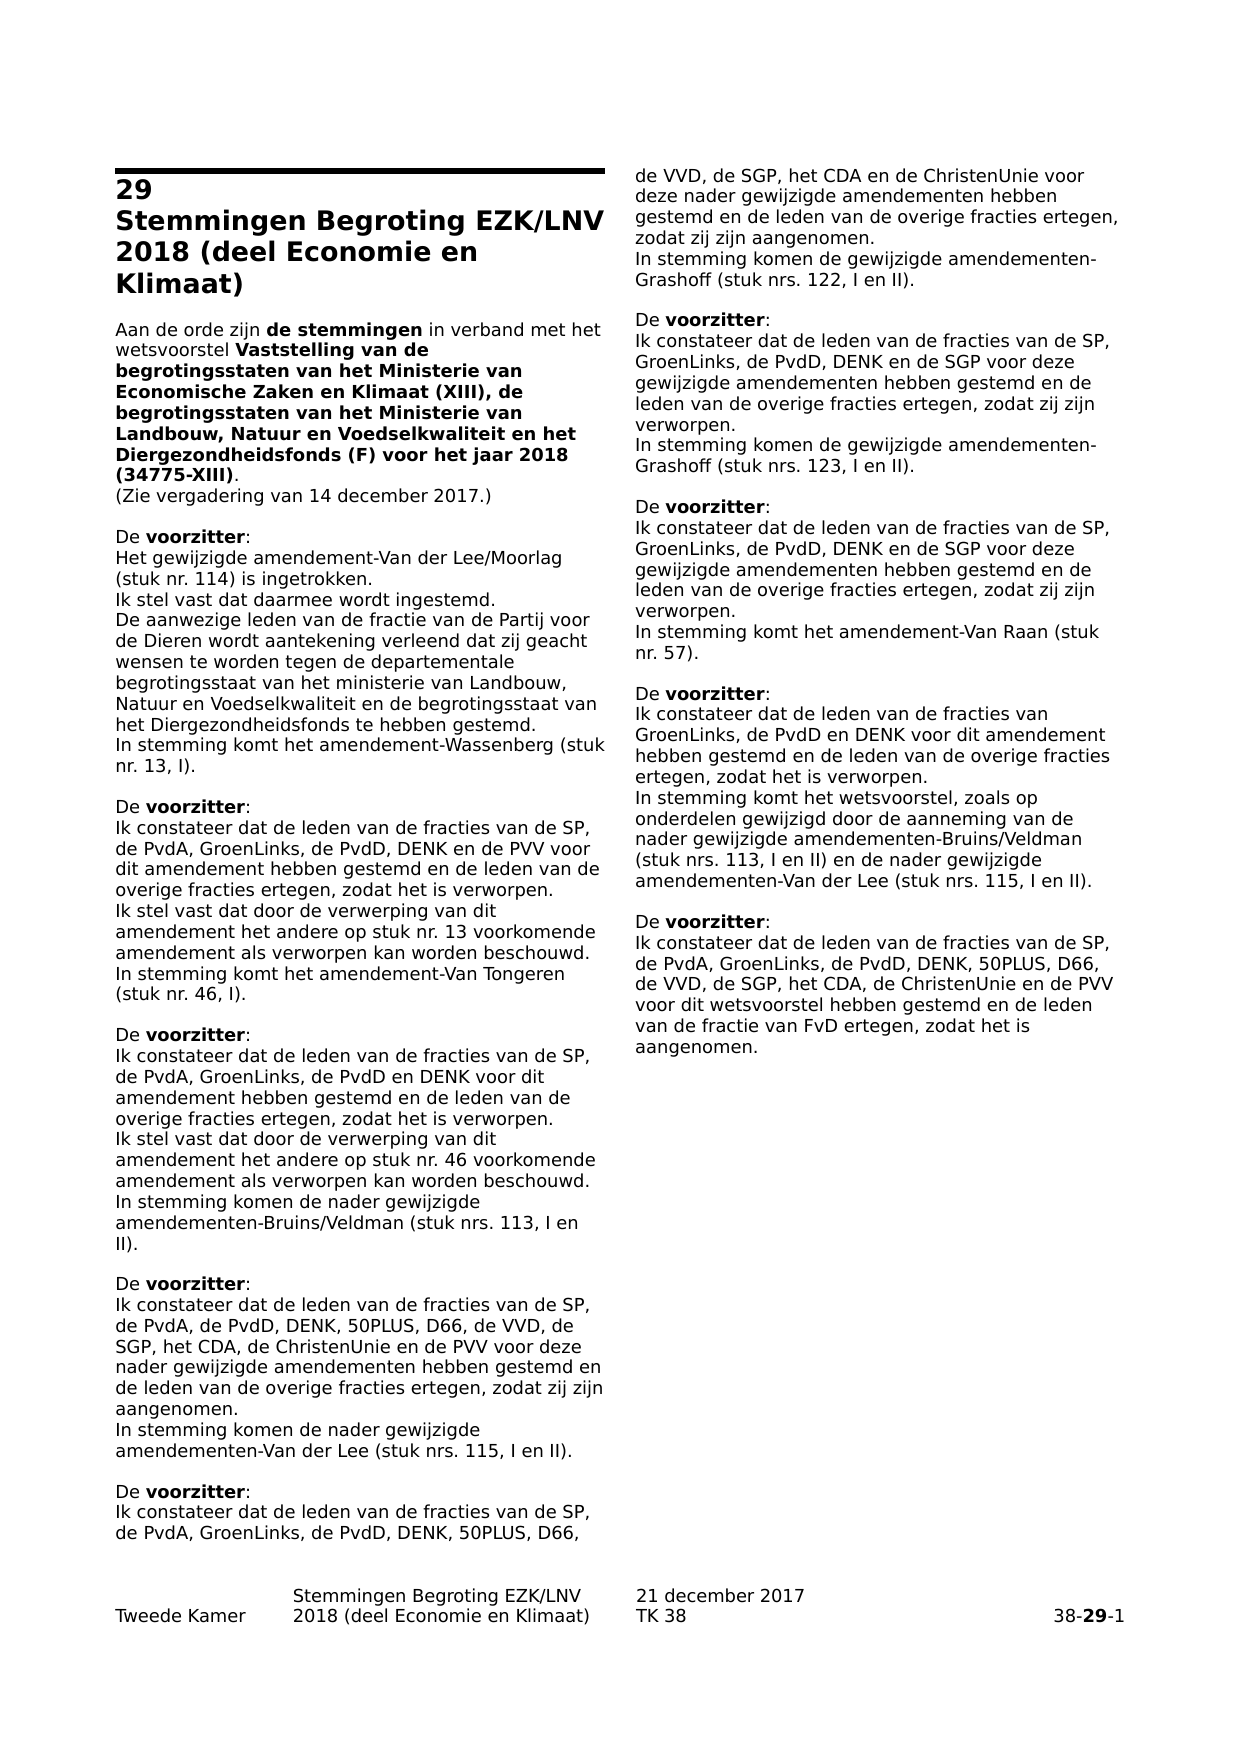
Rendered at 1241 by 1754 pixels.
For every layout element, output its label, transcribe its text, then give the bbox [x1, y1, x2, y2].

text Ik constateer dat de leden van de fracties van de SP, de PvdA, GroenLinks, de PvdD, DENK, 50PLUS, D66, de VVD, de SGP, het CDA, de ChristenUnie en de PVV voor dit wetsvoorstel hebben gestemd en de leden van de fractie van FvD ertegen, zodat het is aangenomen. [635, 932, 1125, 1057]
text In stemming komt het wetsvoorstel, zoals op onderdelen gewijzigd door de aanneming van de nader gewijzigde amendementen-Bruins/Veldman (stuk nrs. 113, I en II) en de nader gewijzigde amendementen-Van der Lee (stuk nrs. 115, I en II). [635, 787, 1125, 892]
text In stemming komt het amendement-Wassenberg (stuk nr. 13, I). [115, 735, 605, 777]
text Ik constateer dat de leden van de fracties van de SP, de PvdA, GroenLinks, de PvdD en DENK voor dit amendement hebben gestemd en de leden van de overige fracties ertegen, zodat het is verworpen. [115, 1046, 605, 1129]
title 29 Stemmingen Begroting EZK/LNV 2018 (deel Economie en Klimaat) [115, 174, 605, 299]
text Ik stel vast dat daarmee wordt ingestemd. [115, 589, 605, 610]
text In stemming komen de nader gewijzigde amendementen-Bruins/Veldman (stuk nrs. 113, I en II). [115, 1192, 605, 1254]
text Ik constateer dat de leden van de fracties van de SP, de PvdA, de PvdD, DENK, 50PLUS, D66, de VVD, de SGP, het CDA, de ChristenUnie en de PVV voor deze nader gewijzigde amendementen hebben gestemd en de leden van de overige fracties ertegen, zodat zij zijn aangenomen. [115, 1295, 605, 1420]
text De voorzitter: [115, 1025, 605, 1046]
text De voorzitter: [635, 310, 1125, 331]
text Het gewijzigde amendement-Van der Lee/Moorlag (stuk nr. 114) is ingetrokken. [115, 548, 605, 589]
text De aanwezige leden van de fractie van de Partij voor de Dieren wordt aantekening verleend dat zij geacht wensen te worden tegen de departementale begrotingsstaat van het ministerie van Landbouw, Natuur en Voedselkwaliteit en de begrotingsstaat van het Diergezondheidsfonds te hebben gestemd. [115, 610, 605, 735]
text Ik constateer dat de leden van de fracties van de SP, GroenLinks, de PvdD, DENK en de SGP voor deze gewijzigde amendementen hebben gestemd en de leden van de overige fracties ertegen, zodat zij zijn verworpen. [635, 331, 1125, 435]
text Ik stel vast dat door de verwerping van dit amendement het andere op stuk nr. 13 voorkomende amendement als verworpen kan worden beschouwd. [115, 901, 605, 963]
text De voorzitter: [635, 912, 1125, 932]
text De voorzitter: [635, 497, 1125, 518]
text In stemming komen de gewijzigde amendementen-Grashoff (stuk nrs. 122, I en II). [635, 249, 1125, 290]
text Ik constateer dat de leden van de fracties van de SP, GroenLinks, de PvdD, DENK en de SGP voor deze gewijzigde amendementen hebben gestemd en de leden van de overige fracties ertegen, zodat zij zijn verworpen. [635, 518, 1125, 622]
text de VVD, de SGP, het CDA en de ChristenUnie voor deze nader gewijzigde amendementen hebben gestemd en de leden van de overige fracties ertegen, zodat zij zijn aangenomen. [635, 165, 1125, 249]
text De voorzitter: [635, 683, 1125, 704]
text (Zie vergadering van 14 december 2017.) [115, 486, 605, 507]
text Ik constateer dat de leden van de fracties van de SP, de PvdA, GroenLinks, de PvdD, DENK en de PVV voor dit amendement hebben gestemd en de leden van de overige fracties ertegen, zodat het is verworpen. [115, 817, 605, 901]
text In stemming komt het amendement-Van Tongeren (stuk nr. 46, I). [115, 963, 605, 1005]
text De voorzitter: [115, 797, 605, 817]
text Ik constateer dat de leden van de fracties van GroenLinks, de PvdD en DENK voor dit amendement hebben gestemd en de leden van de overige fracties ertegen, zodat het is verworpen. [635, 704, 1125, 787]
text De voorzitter: [115, 1481, 605, 1502]
text De voorzitter: [115, 1274, 605, 1295]
text In stemming komen de gewijzigde amendementen-Grashoff (stuk nrs. 123, I en II). [635, 435, 1125, 477]
text De voorzitter: [115, 527, 605, 548]
text Ik constateer dat de leden van de fracties van de SP, de PvdA, GroenLinks, de PvdD, DENK, 50PLUS, D66, [115, 1502, 605, 1544]
text Ik stel vast dat door de verwerping van dit amendement het andere op stuk nr. 46 voorkomende amendement als verworpen kan worden beschouwd. [115, 1129, 605, 1192]
text Aan de orde zijn de stemmingen in verband met het wetsvoorstel Vaststelling van de begrotingsstaten van het Ministerie van Economische Zaken en Klimaat (XIII), de begrotingsstaten van het Ministerie van Landbouw, Natuur en Voedselkwaliteit en het Diergezondheidsfonds (F) voor het jaar 2018 (34775-XIII). [115, 319, 605, 486]
text In stemming komen de nader gewijzigde amendementen-Van der Lee (stuk nrs. 115, I en II). [115, 1420, 605, 1461]
text In stemming komt het amendement-Van Raan (stuk nr. 57). [635, 622, 1125, 663]
